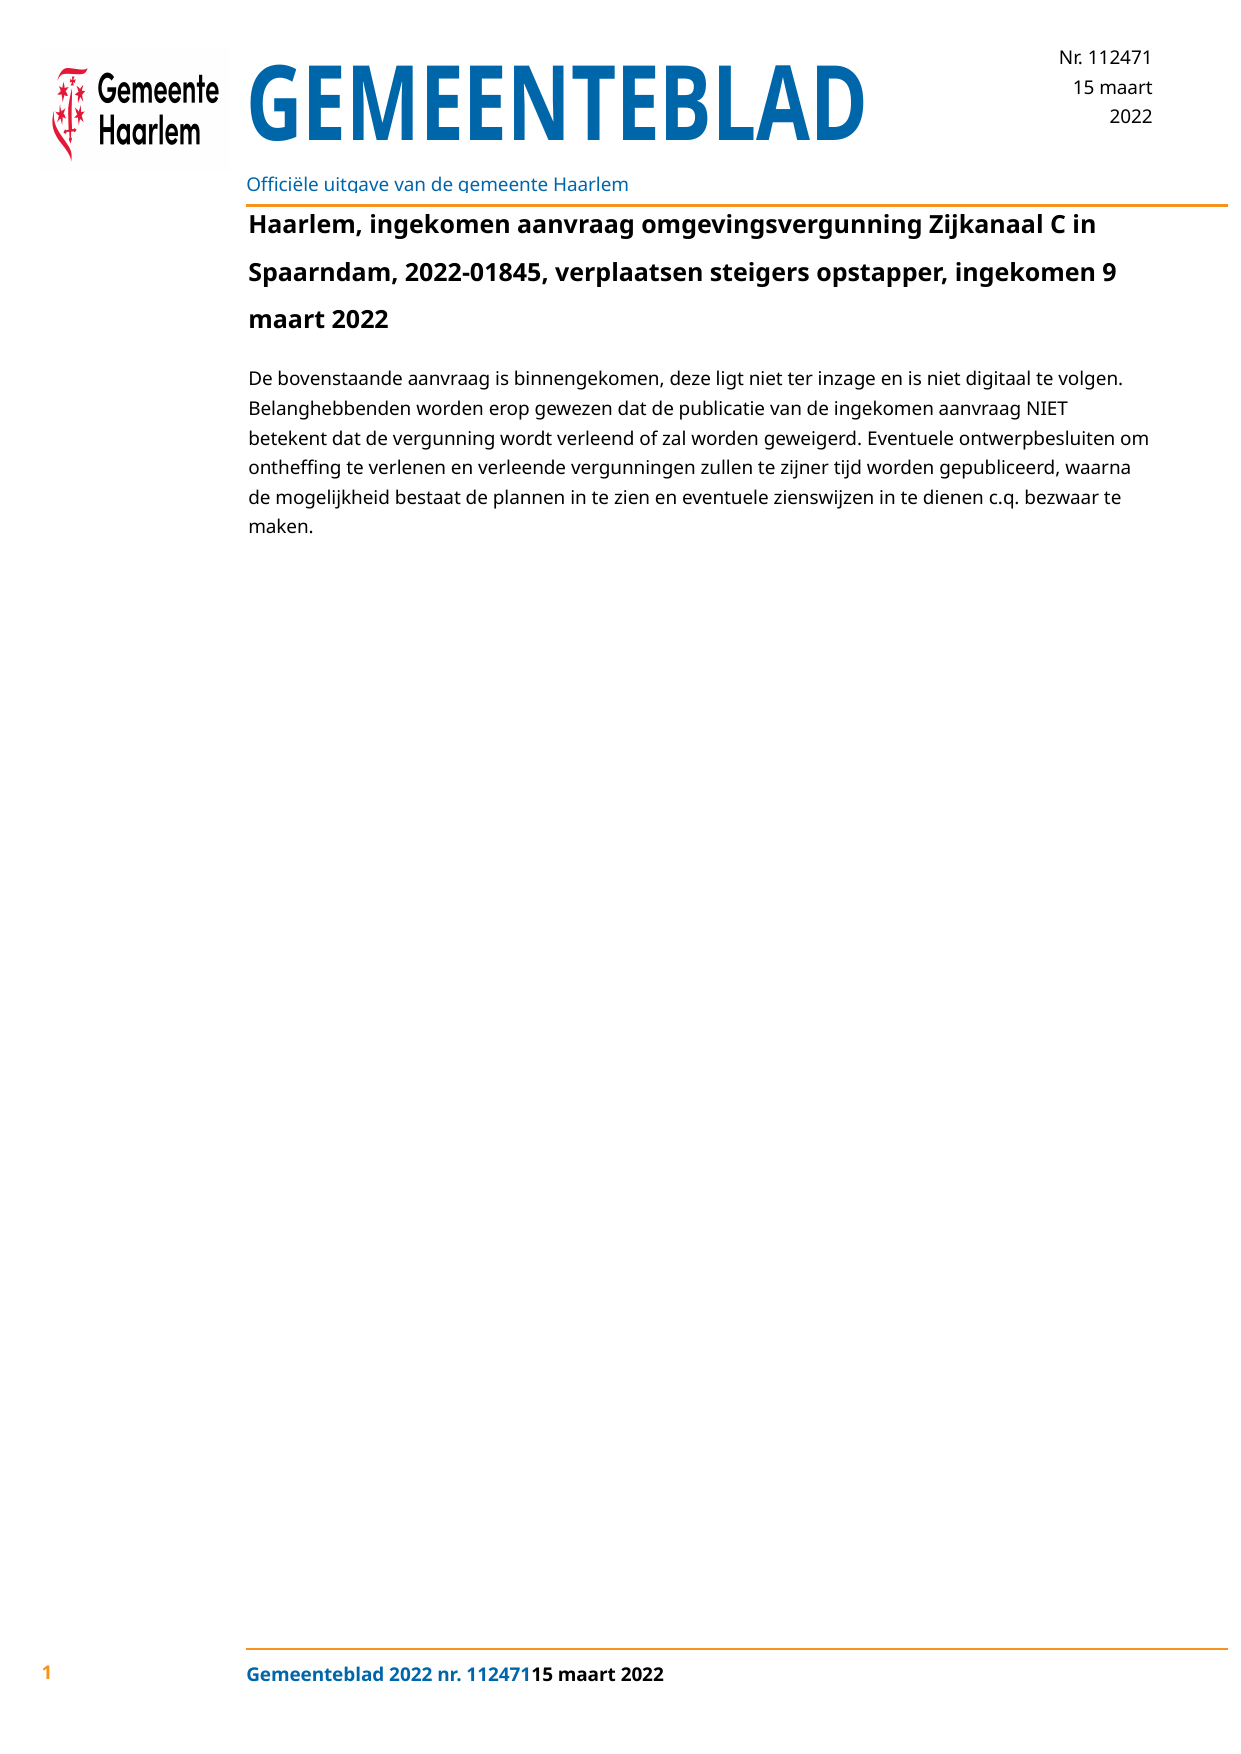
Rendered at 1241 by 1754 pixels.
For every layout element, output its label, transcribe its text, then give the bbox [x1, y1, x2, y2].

text De bovenstaande aanvraag is binnengekomen, deze ligt niet ter inzage en is niet digitaal te volgen. Belanghebbenden worden erop gewezen dat de publicatie van de ingekomen aanvraag NIET betekent dat de vergunning wordt verleend of zal worden geweigerd. Eventuele ontwerpbesluiten om ontheffing te verlenen en verleende vergunningen zullen te zijner tijd worden gepubliceerd, waarna de mogelijkheid bestaat de plannen in te zien en eventuele zienswijzen in te dienen c.q. bezwaar te maken. [248, 366, 1152, 539]
picture [41, 47, 231, 172]
text Haarlem, ingekomen aanvraag omgevingsvergunning Zijkanaal C in Spaarndam, 2022-01845, verplaatsen steigers opstapper, ingekomen 9 maart 2022 [248, 207, 1152, 336]
